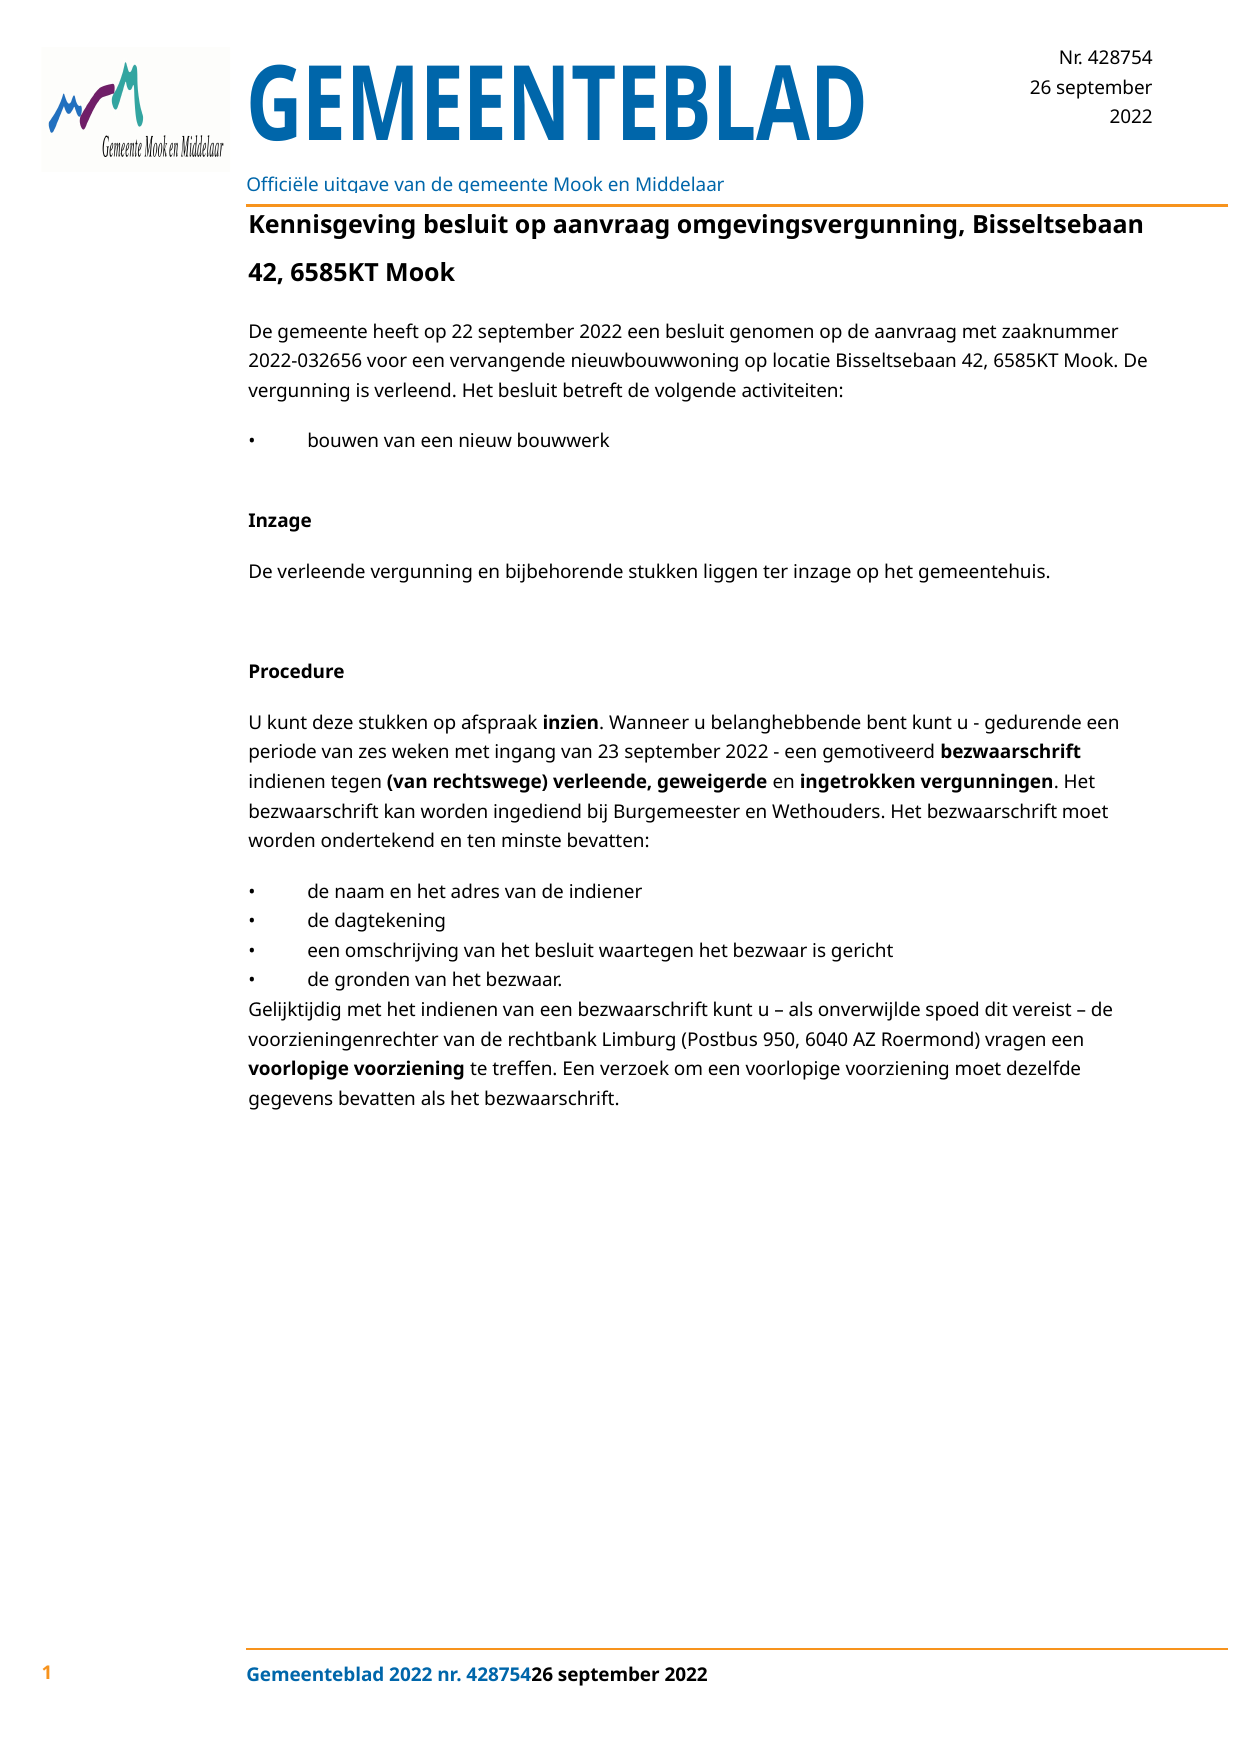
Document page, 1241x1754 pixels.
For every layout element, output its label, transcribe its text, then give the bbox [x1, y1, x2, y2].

list bouwen van een nieuw bouwwerk [248, 427, 1152, 453]
text De gemeente heeft op 22 september 2022 een besluit genomen op de aanvraag met zaaknummer 2022-032656 voor een vervangende nieuwbouwwoning op locatie Bisseltsebaan 42, 6585KT Mook. De vergunning is verleend. Het besluit betreft de volgende activiteiten: [248, 318, 1152, 403]
list de dagtekening [248, 907, 1152, 933]
list de naam en het adres van de indiener [248, 878, 1152, 904]
text U kunt deze stukken op afspraak inzien. Wanneer u belanghebbende bent kunt u - gedurende een periode van zes weken met ingang van 23 september 2022 - een gemotiveerd bezwaarschrift indienen tegen (van rechtswege) verleende, geweigerde en ingetrokken vergunningen. Het bezwaarschrift kan worden ingediend bij Burgemeester en Wethouders. Het bezwaarschrift moet worden ondertekend en ten minste bevatten: [248, 709, 1152, 853]
text Procedure [248, 659, 1152, 684]
picture [41, 47, 231, 172]
text Gelijktijdig met het indienen van een bezwaarschrift kunt u – als onverwijlde spoed dit vereist – de voorzieningenrechter van de rechtbank Limburg (Postbus 950, 6040 AZ Roermond) vragen een voorlopige voorziening te treffen. Een verzoek om een voorlopige voorziening moet dezelfde gegevens bevatten als het bezwaarschrift. [248, 996, 1152, 1111]
text Inzage [248, 507, 1152, 533]
list de gronden van het bezwaar. [248, 967, 1152, 992]
text De verleende vergunning en bijbehorende stukken liggen ter inzage op het gemeentehuis. [248, 558, 1152, 584]
text Kennisgeving besluit op aanvraag omgevingsvergunning, Bisseltsebaan 42, 6585KT Mook [248, 207, 1152, 288]
list een omschrijving van het besluit waartegen het bezwaar is gericht [248, 937, 1152, 963]
